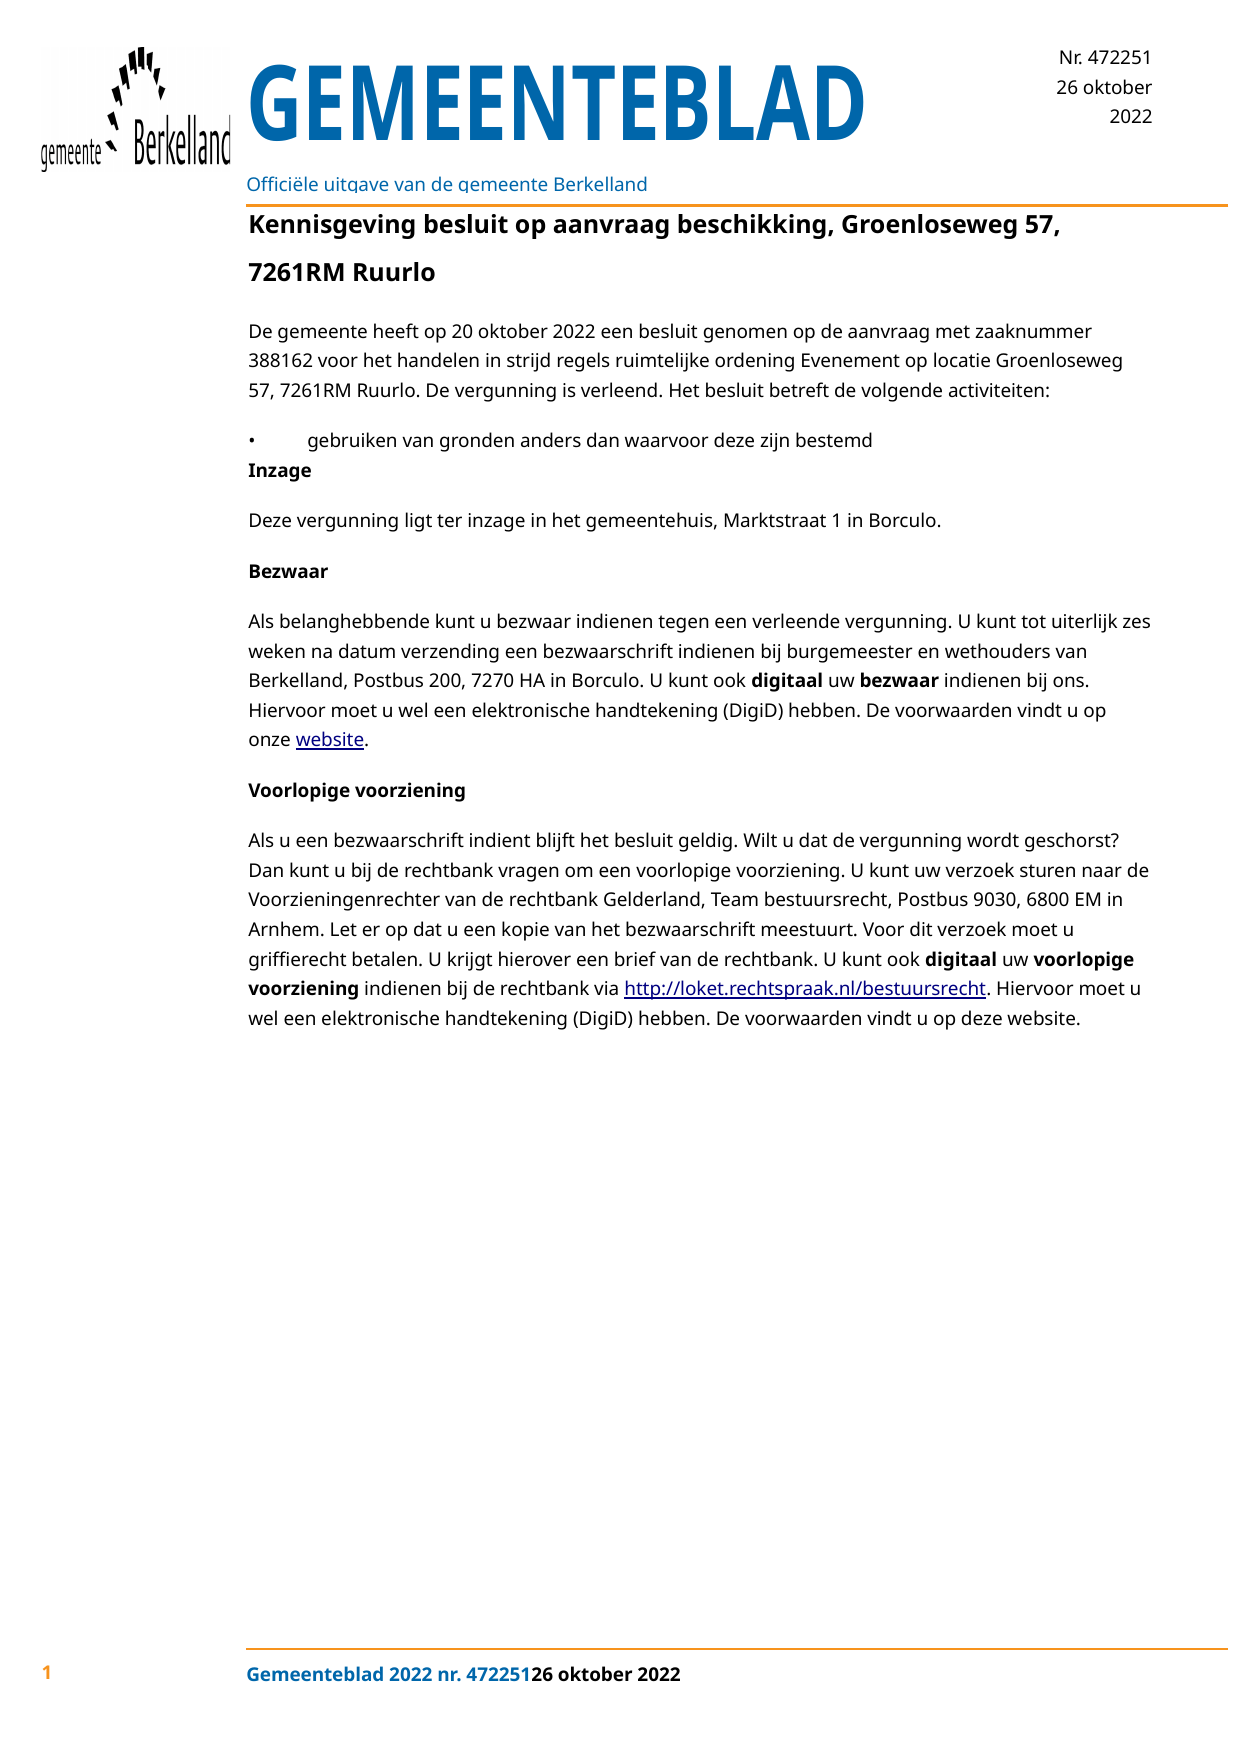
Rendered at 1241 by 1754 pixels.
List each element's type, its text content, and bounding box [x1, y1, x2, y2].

picture [41, 47, 231, 172]
text Kennisgeving besluit op aanvraag beschikking, Groenloseweg 57, 7261RM Ruurlo [248, 207, 1152, 288]
text Als u een bezwaarschrift indient blijft het besluit geldig. Wilt u dat de vergunning wordt geschorst? Dan kunt u bij de rechtbank vragen om een voorlopige voorziening. U kunt uw verzoek sturen naar de Voorzieningenrechter van de rechtbank Gelderland, Team bestuursrecht, Postbus 9030, 6800 EM in Arnhem. Let er op dat u een kopie van het bezwaarschrift meestuurt. Voor dit verzoek moet u griffierecht betalen. U krijgt hierover een brief van de rechtbank. U kunt ook digitaal uw voorlopige voorziening indienen bij de rechtbank via http://loket.rechtspraak.nl/bestuursrecht. Hiervoor moet u wel een elektronische handtekening (DigiD) hebben. De voorwaarden vindt u op deze website. [248, 827, 1152, 1031]
text Als belanghebbende kunt u bezwaar indienen tegen een verleende vergunning. U kunt tot uiterlijk zes weken na datum verzending een bezwaarschrift indienen bij burgemeester en wethouders van Berkelland, Postbus 200, 7270 HA in Borculo. U kunt ook digitaal uw bezwaar indienen bij ons. Hiervoor moet u wel een elektronische handtekening (DigiD) hebben. De voorwaarden vindt u op onze website. [248, 608, 1152, 752]
list gebruiken van gronden anders dan waarvoor deze zijn bestemd [248, 427, 1152, 453]
text Voorlopige voorziening [248, 777, 1152, 803]
text De gemeente heeft op 20 oktober 2022 een besluit genomen op de aanvraag met zaaknummer 388162 voor het handelen in strijd regels ruimtelijke ordening Evenement op locatie Groenloseweg 57, 7261RM Ruurlo. De vergunning is verleend. Het besluit betreft de volgende activiteiten: [248, 318, 1152, 403]
text Bezwaar [248, 558, 1152, 584]
text Deze vergunning ligt ter inzage in het gemeentehuis, Marktstraat 1 in Borculo. [248, 507, 1152, 533]
text Inzage [248, 457, 1152, 483]
